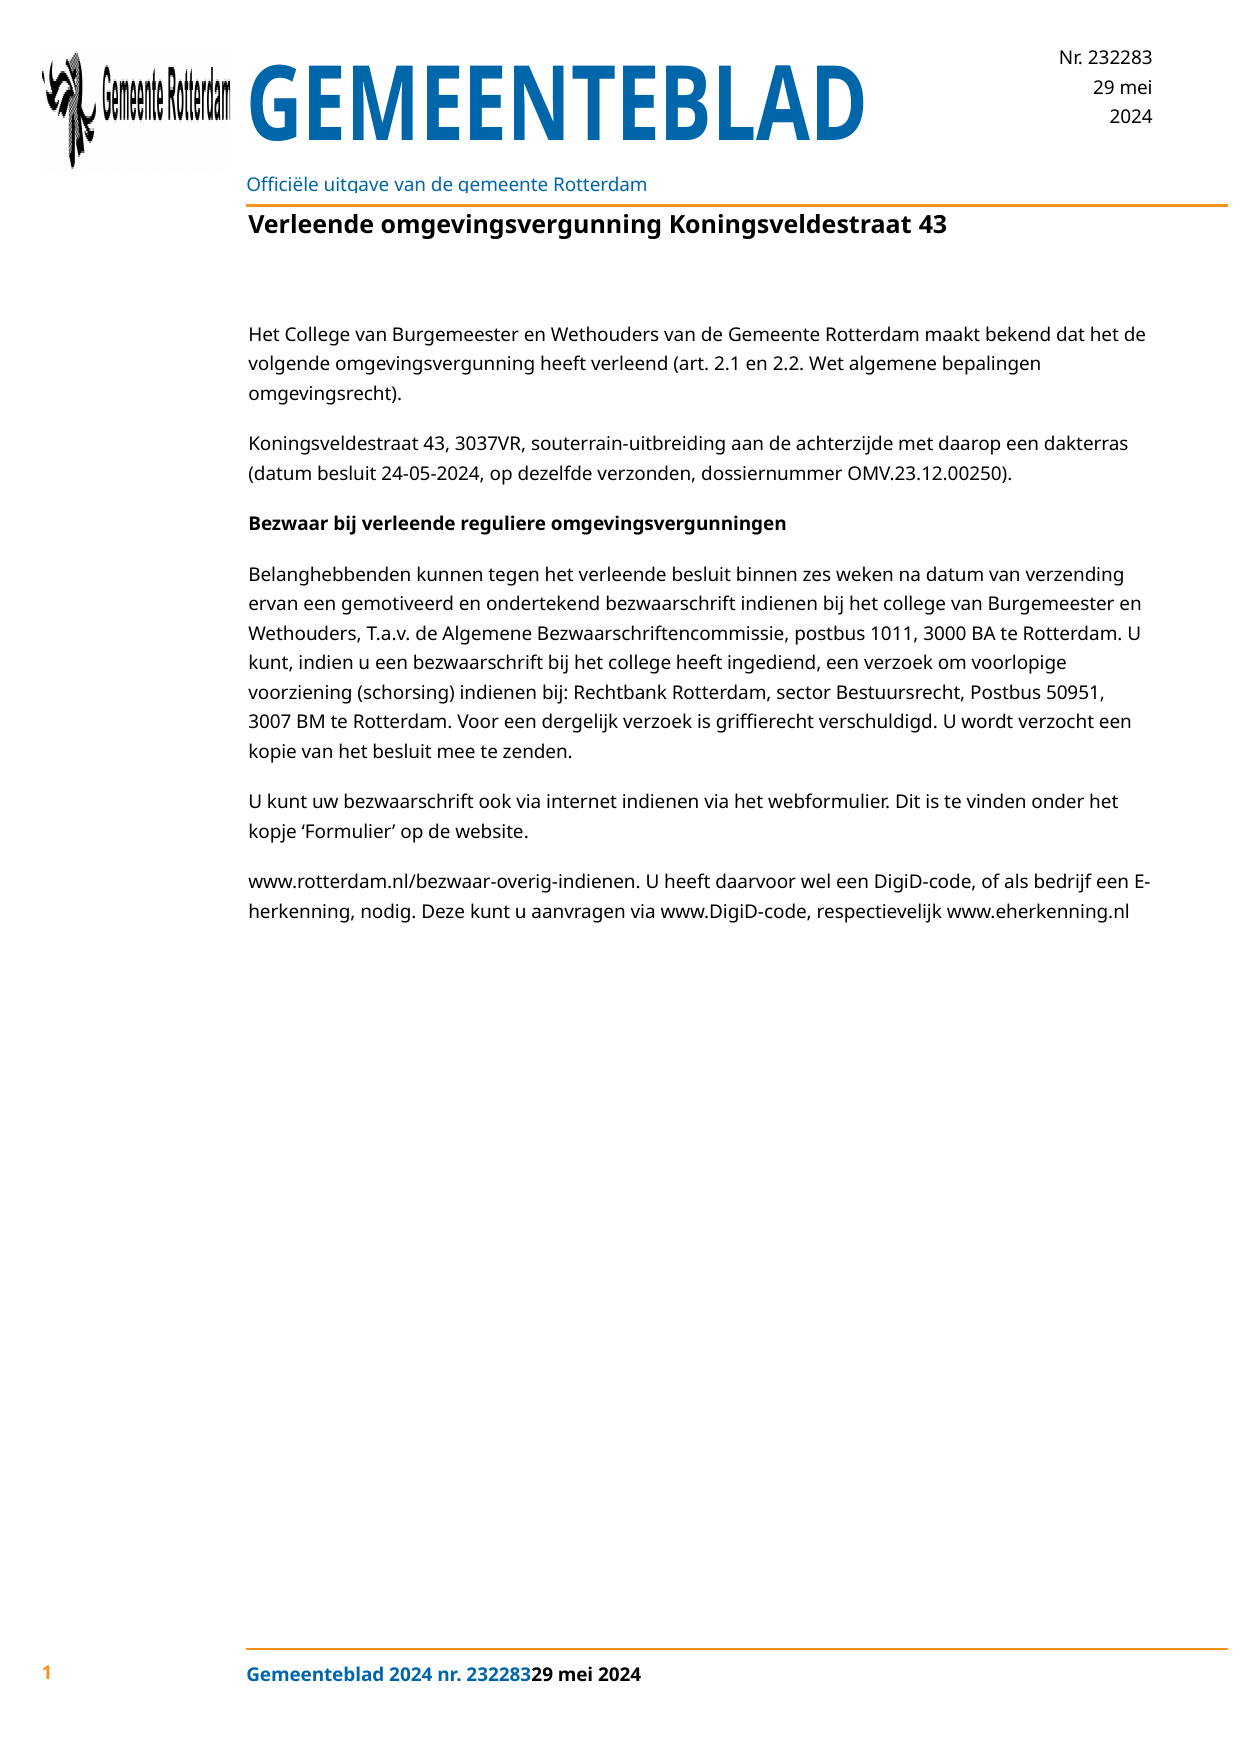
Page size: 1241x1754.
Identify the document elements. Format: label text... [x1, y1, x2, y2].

text Verleende omgevingsvergunning Koningsveldestraat 43 [248, 207, 1152, 241]
text Het College van Burgemeester en Wethouders van de Gemeente Rotterdam maakt bekend dat het de volgende omgevingsvergunning heeft verleend (art. 2.1 en 2.2. Wet algemene bepalingen omgevingsrecht). [248, 321, 1152, 406]
text Koningsveldestraat 43, 3037VR, souterrain-uitbreiding aan de achterzijde met daarop een dakterras (datum besluit 24-05-2024, op dezelfde verzonden, dossiernummer OMV.23.12.00250). [248, 430, 1152, 486]
text U kunt uw bezwaarschrift ook via internet indienen via het webformulier. Dit is te vinden onder het kopje ‘Formulier’ op de website. [248, 789, 1152, 844]
text www.rotterdam.nl/bezwaar-overig-indienen. U heeft daarvoor wel een DigiD-code, of als bedrijf een E-herkenning, nodig. Deze kunt u aanvragen via www.DigiD-code, respectievelijk www.eherkenning.nl [248, 869, 1152, 924]
text Belanghebbenden kunnen tegen het verleende besluit binnen zes weken na datum van verzending ervan een gemotiveerd en ondertekend bezwaarschrift indienen bij het college van Burgemeester en Wethouders, T.a.v. de Algemene Bezwaarschriftencommissie, postbus 1011, 3000 BA te Rotterdam. U kunt, indien u een bezwaarschrift bij het college heeft ingediend, een verzoek om voorlopige voorziening (schorsing) indienen bij: Rechtbank Rotterdam, sector Bestuursrecht, Postbus 50951, 3007 BM te Rotterdam. Voor een dergelijk verzoek is griffierecht verschuldigd. U wordt verzocht een kopie van het besluit mee te zenden. [248, 561, 1152, 764]
picture [41, 47, 231, 172]
text Bezwaar bij verleende reguliere omgevingsvergunningen [248, 510, 1152, 536]
